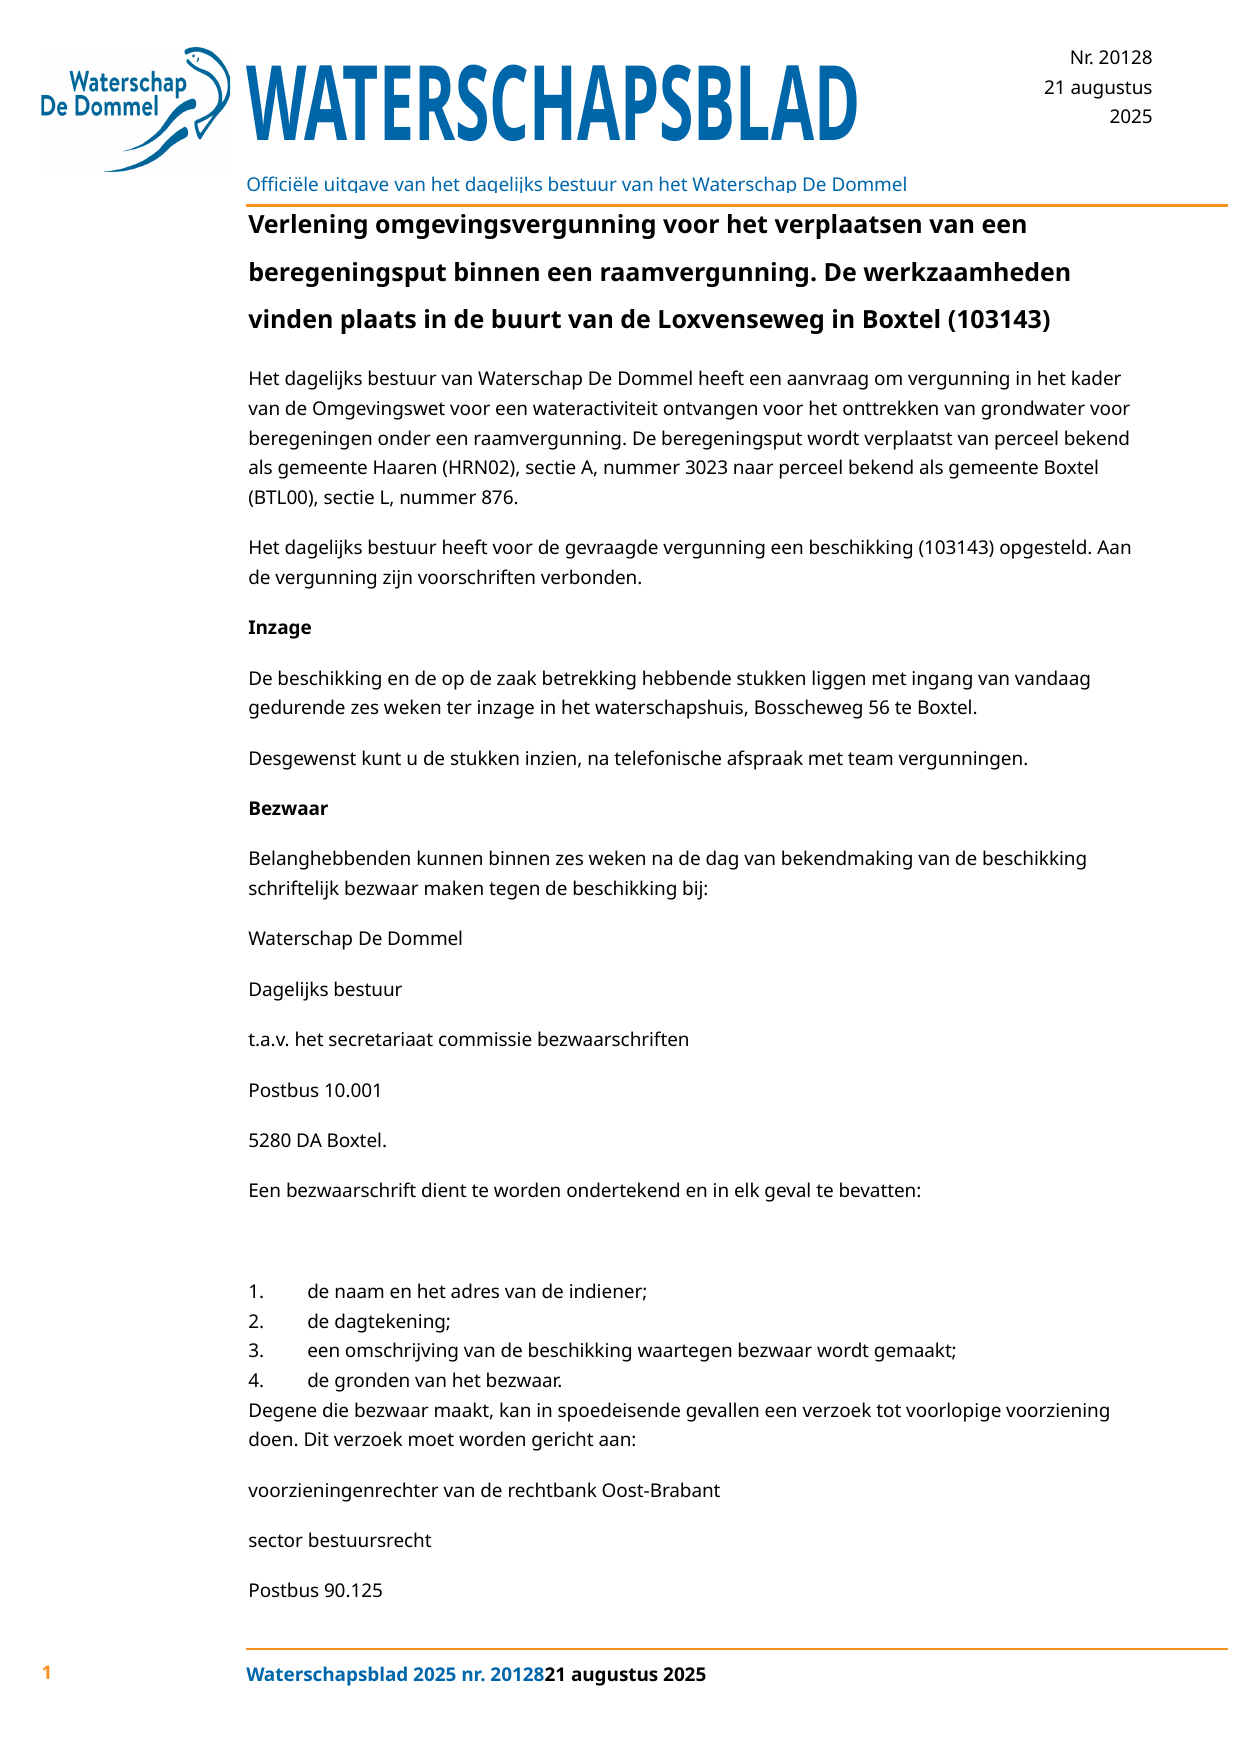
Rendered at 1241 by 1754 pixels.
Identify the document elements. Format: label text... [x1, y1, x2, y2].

picture [45, 99, 51, 111]
text Postbus 10.001 [248, 1077, 1152, 1102]
text Het dagelijks bestuur heeft voor de gevraagde vergunning een beschikking (103143) opgesteld. Aan de vergunning zijn voorschriften verbonden. [248, 534, 1152, 589]
text Waterschap De Dommel [248, 926, 1152, 951]
text Dagelijks bestuur [248, 976, 1152, 1002]
text Inzage [248, 614, 1152, 640]
picture [41, 47, 231, 172]
picture [204, 47, 231, 76]
list de naam en het adres van de indiener; [248, 1278, 1152, 1304]
text Een bezwaarschrift dient te worden ondertekend en in elk geval te bevatten: [248, 1178, 1152, 1203]
text Degene die bezwaar maakt, kan in spoedeisende gevallen een verzoek tot voorlopige voorziening doen. Dit verzoek moet worden gericht aan: [248, 1397, 1152, 1452]
text Postbus 90.125 [248, 1578, 1152, 1603]
text voorzieningenrechter van de rechtbank Oost-Brabant [248, 1477, 1152, 1502]
text De beschikking en de op de zaak betrekking hebbende stukken liggen met ingang van vandaag gedurende zes weken ter inzage in het waterschapshuis, Bosscheweg 56 te Boxtel. [248, 665, 1152, 720]
list de gronden van het bezwaar. [248, 1367, 1152, 1393]
text 5280 DA Boxtel. [248, 1127, 1152, 1153]
picture [198, 118, 210, 131]
text Desgewenst kunt u de stukken inzien, na telefonische afspraak met team vergunningen. [248, 745, 1152, 770]
text Het dagelijks bestuur van Waterschap De Dommel heeft een aanvraag om vergunning in het kader van de Omgevingswet voor een wateractiviteit ontvangen voor het onttrekken van grondwater voor beregeningen onder een raamvergunning. De beregeningsput wordt verplaatst van perceel bekend als gemeente Haaren (HRN02), sectie A, nummer 3023 naar perceel bekend als gemeente Boxtel (BTL00), sectie L, nummer 876. [248, 366, 1152, 509]
text Verlening omgevingsvergunning voor het verplaatsen van een beregeningsput binnen een raamvergunning. De werkzaamheden vinden plaats in de buurt van de Loxvenseweg in Boxtel (103143) [248, 207, 1152, 336]
text sector bestuursrecht [248, 1527, 1152, 1553]
text Bezwaar [248, 795, 1152, 821]
text Belanghebbenden kunnen binnen zes weken na de dag van bekendmaking van de beschikking schriftelijk bezwaar maken tegen de beschikking bij: [248, 846, 1152, 901]
list een omschrijving van de beschikking waartegen bezwaar wordt gemaakt; [248, 1338, 1152, 1363]
text t.a.v. het secretariaat commissie bezwaarschriften [248, 1026, 1152, 1052]
list de dagtekening; [248, 1308, 1152, 1334]
